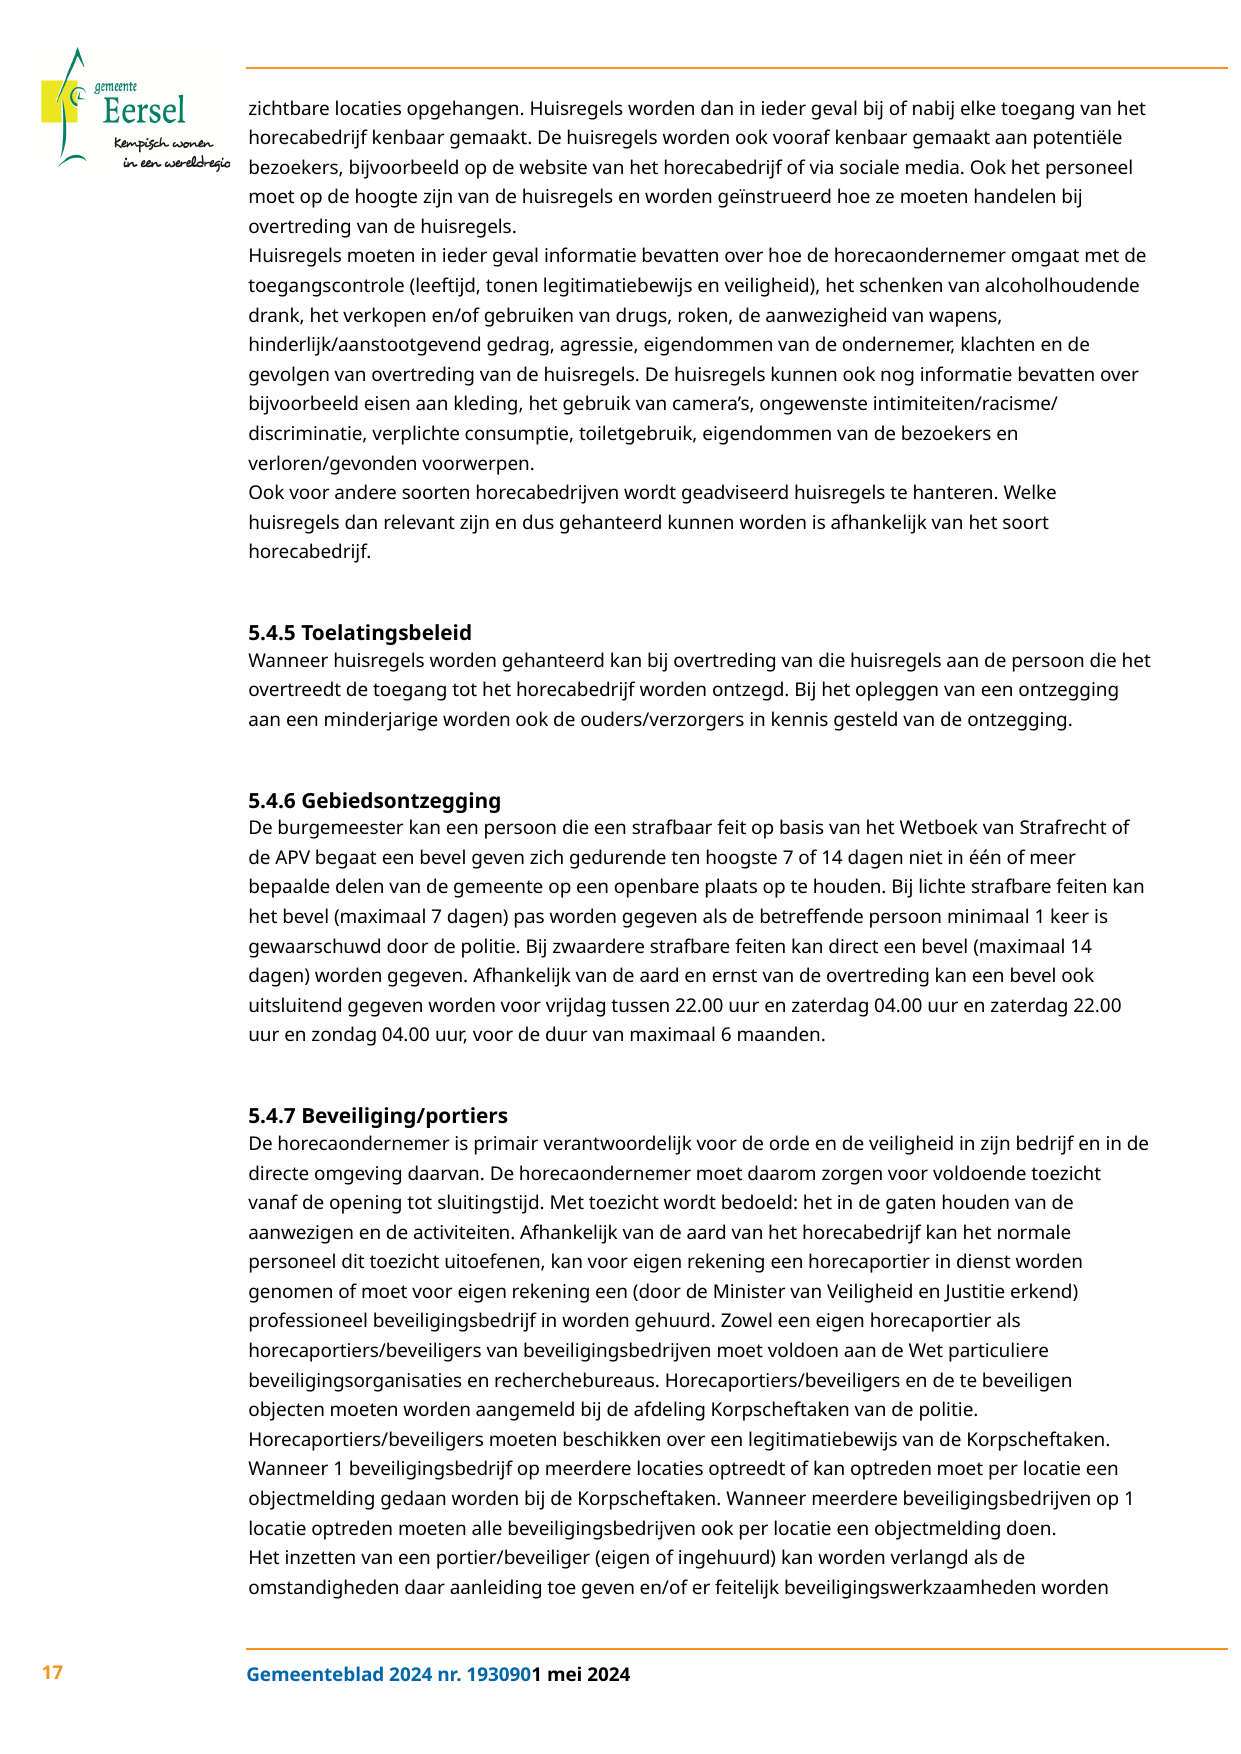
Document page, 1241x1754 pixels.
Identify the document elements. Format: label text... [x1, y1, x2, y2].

text 5.4.6 Gebiedsontzegging [248, 786, 1152, 814]
text De horecaondernemer is primair verantwoordelijk voor de orde en de veiligheid in zijn bedrijf en in de directe omgeving daarvan. De horecaondernemer moet daarom zorgen voor voldoende toezicht vanaf de opening tot sluitingstijd. Met toezicht wordt bedoeld: het in de gaten houden van de aanwezigen en de activiteiten. Afhankelijk van de aard van het horecabedrijf kan het normale personeel dit toezicht uitoefenen, kan voor eigen rekening een horecaportier in dienst worden genomen of moet voor eigen rekening een (door de Minister van Veiligheid en Justitie erkend) professioneel beveiligingsbedrijf in worden gehuurd. Zowel een eigen horecaportier als horecaportiers/beveiligers van beveiligingsbedrijven moet voldoen aan de Wet particuliere beveiligingsorganisaties en recherchebureaus. Horecaportiers/beveiligers en de te beveiligen objecten moeten worden aangemeld bij de afdeling Korpscheftaken van de politie. Horecaportiers/beveiligers moeten beschikken over een legitimatiebewijs van de Korpscheftaken. Wanneer 1 beveiligingsbedrijf op meerdere locaties optreedt of kan optreden moet per locatie een objectmelding gedaan worden bij de Korpscheftaken. Wanneer meerdere beveiligingsbedrijven op 1 locatie optreden moeten alle beveiligingsbedrijven ook per locatie een objectmelding doen. [248, 1130, 1152, 1540]
picture [41, 47, 231, 172]
text De burgemeester kan een persoon die een strafbaar feit op basis van het Wetboek van Strafrecht of de APV begaat een bevel geven zich gedurende ten hoogste 7 of 14 dagen niet in één of meer bepaalde delen van de gemeente op een openbare plaats op te houden. Bij lichte strafbare feiten kan het bevel (maximaal 7 dagen) pas worden gegeven als de betreffende persoon minimaal 1 keer is gewaarschuwd door de politie. Bij zwaardere strafbare feiten kan direct een bevel (maximaal 14 dagen) worden gegeven. Afhankelijk van de aard en ernst van de overtreding kan een bevel ook uitsluitend gegeven worden voor vrijdag tussen 22.00 uur en zaterdag 04.00 uur en zaterdag 22.00 uur en zondag 04.00 uur, voor de duur van maximaal 6 maanden. [248, 814, 1152, 1047]
text Ook voor andere soorten horecabedrijven wordt geadviseerd huisregels te hanteren. Welke huisregels dan relevant zijn en dus gehanteerd kunnen worden is afhankelijk van het soort horecabedrijf. [248, 479, 1152, 564]
text Huisregels moeten in ieder geval informatie bevatten over hoe de horecaondernemer omgaat met de toegangscontrole (leeftijd, tonen legitimatiebewijs en veiligheid), het schenken van alcoholhoudende drank, het verkopen en/of gebruiken van drugs, roken, de aanwezigheid van wapens, hinderlijk/aanstootgevend gedrag, agressie, eigendommen van de ondernemer, klachten en de gevolgen van overtreding van de huisregels. De huisregels kunnen ook nog informatie bevatten over bijvoorbeeld eisen aan kleding, het gebruik van camera’s, ongewenste intimiteiten/racisme/ discriminatie, verplichte consumptie, toiletgebruik, eigendommen van de bezoekers en verloren/gevonden voorwerpen. [248, 243, 1152, 476]
text 5.4.7 Beveiliging/portiers [248, 1102, 1152, 1130]
text Wanneer huisregels worden gehanteerd kan bij overtreding van die huisregels aan de persoon die het overtreedt de toegang tot het horecabedrijf worden ontzegd. Bij het opleggen van een ontzegging aan een minderjarige worden ook de ouders/verzorgers in kennis gesteld van de ontzegging. [248, 647, 1152, 732]
text zichtbare locaties opgehangen. Huisregels worden dan in ieder geval bij of nabij elke toegang van het horecabedrijf kenbaar gemaakt. De huisregels worden ook vooraf kenbaar gemaakt aan potentiële bezoekers, bijvoorbeeld op de website van het horecabedrijf of via sociale media. Ook het personeel moet op de hoogte zijn van de huisregels en worden geïnstrueerd hoe ze moeten handelen bij overtreding van de huisregels. [248, 95, 1152, 239]
text Het inzetten van een portier/beveiliger (eigen of ingehuurd) kan worden verlangd als de omstandigheden daar aanleiding toe geven en/of er feitelijk beveiligingswerkzaamheden worden [248, 1544, 1152, 1599]
text 5.4.5 Toelatingsbeleid [248, 618, 1152, 647]
